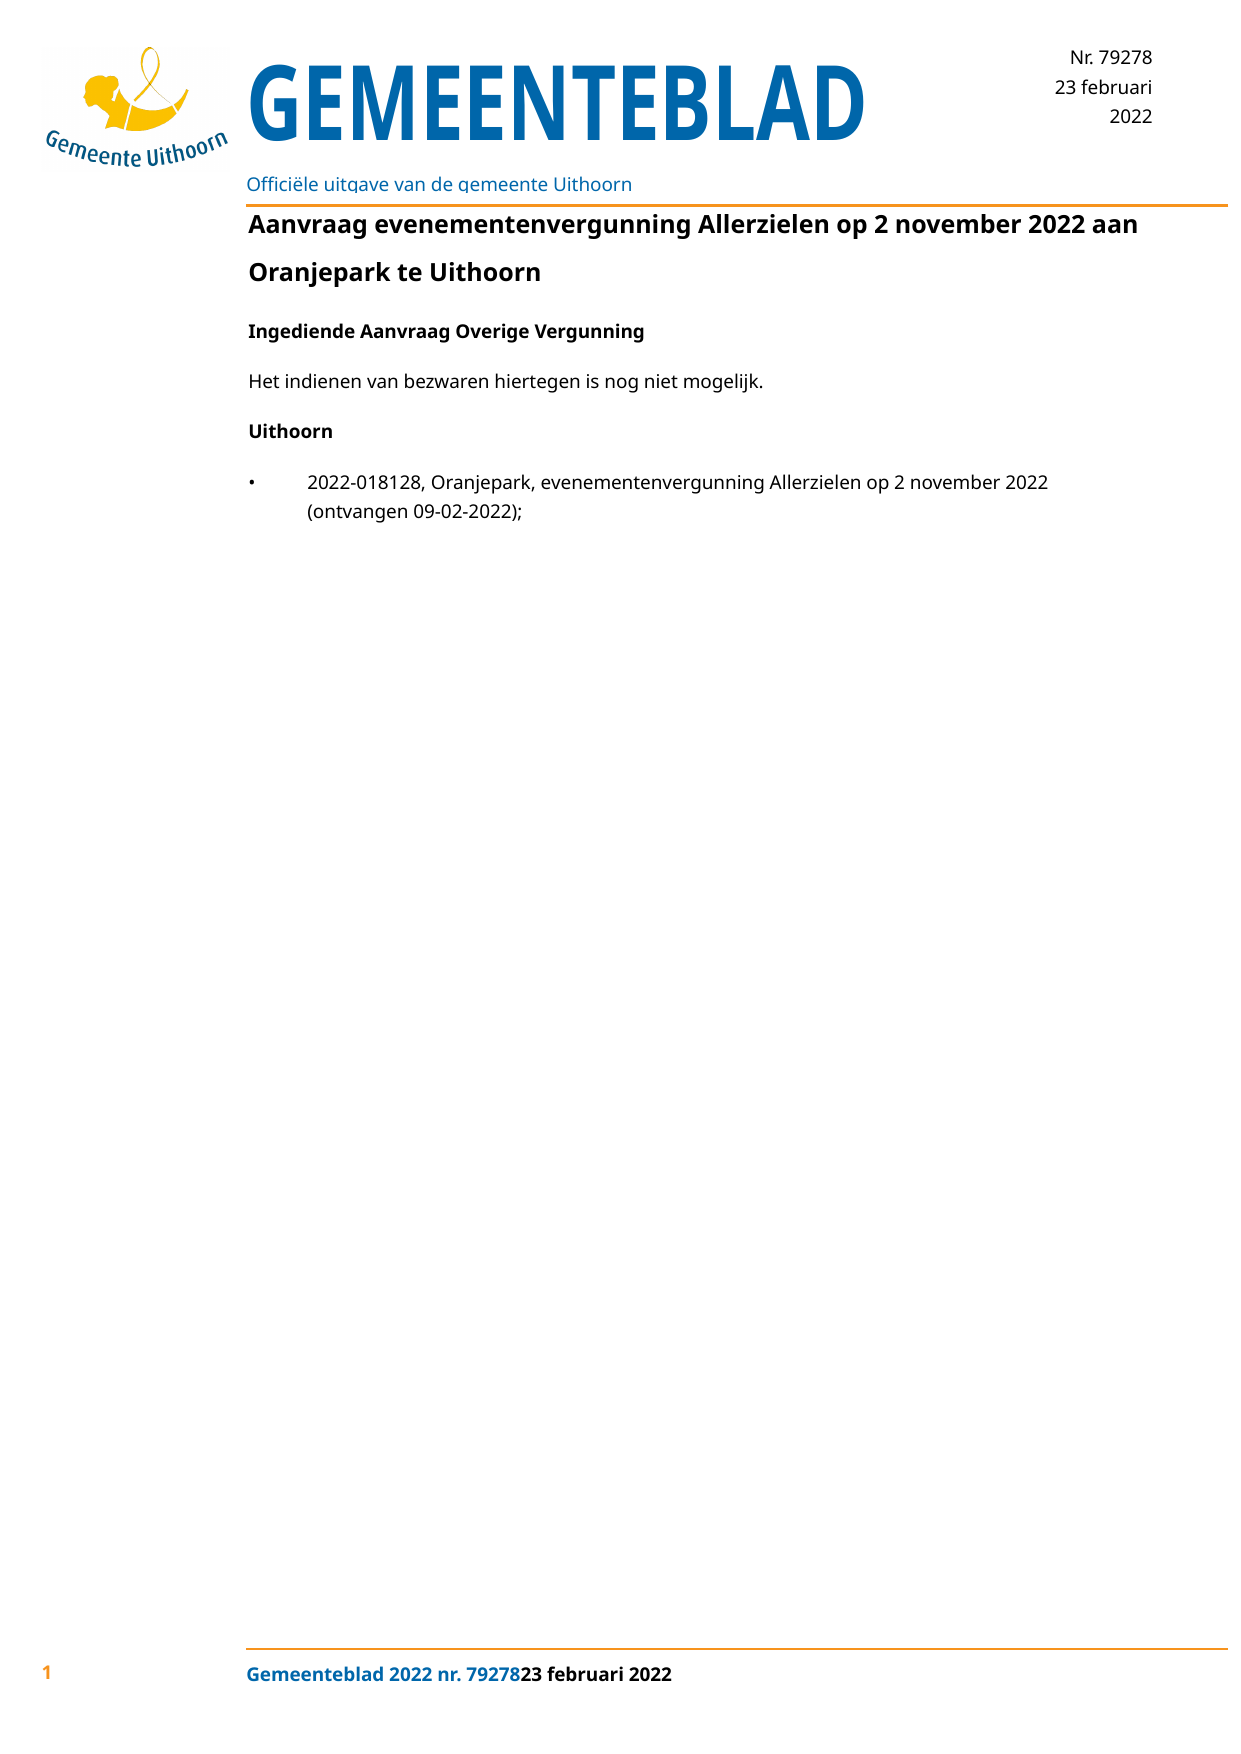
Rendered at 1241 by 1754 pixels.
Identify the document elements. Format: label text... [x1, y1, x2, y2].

text Ingediende Aanvraag Overige Vergunning [248, 318, 1152, 344]
text Het indienen van bezwaren hiertegen is nog niet mogelijk. [248, 368, 1152, 394]
picture [41, 47, 231, 172]
list 2022-018128, Oranjepark, evenementenvergunning Allerzielen op 2 november 2022 (ontvangen 09-02-2022); [248, 469, 1152, 524]
text Aanvraag evenementenvergunning Allerzielen op 2 november 2022 aan Oranjepark te Uithoorn [248, 207, 1152, 288]
text Uithoorn [248, 419, 1152, 444]
